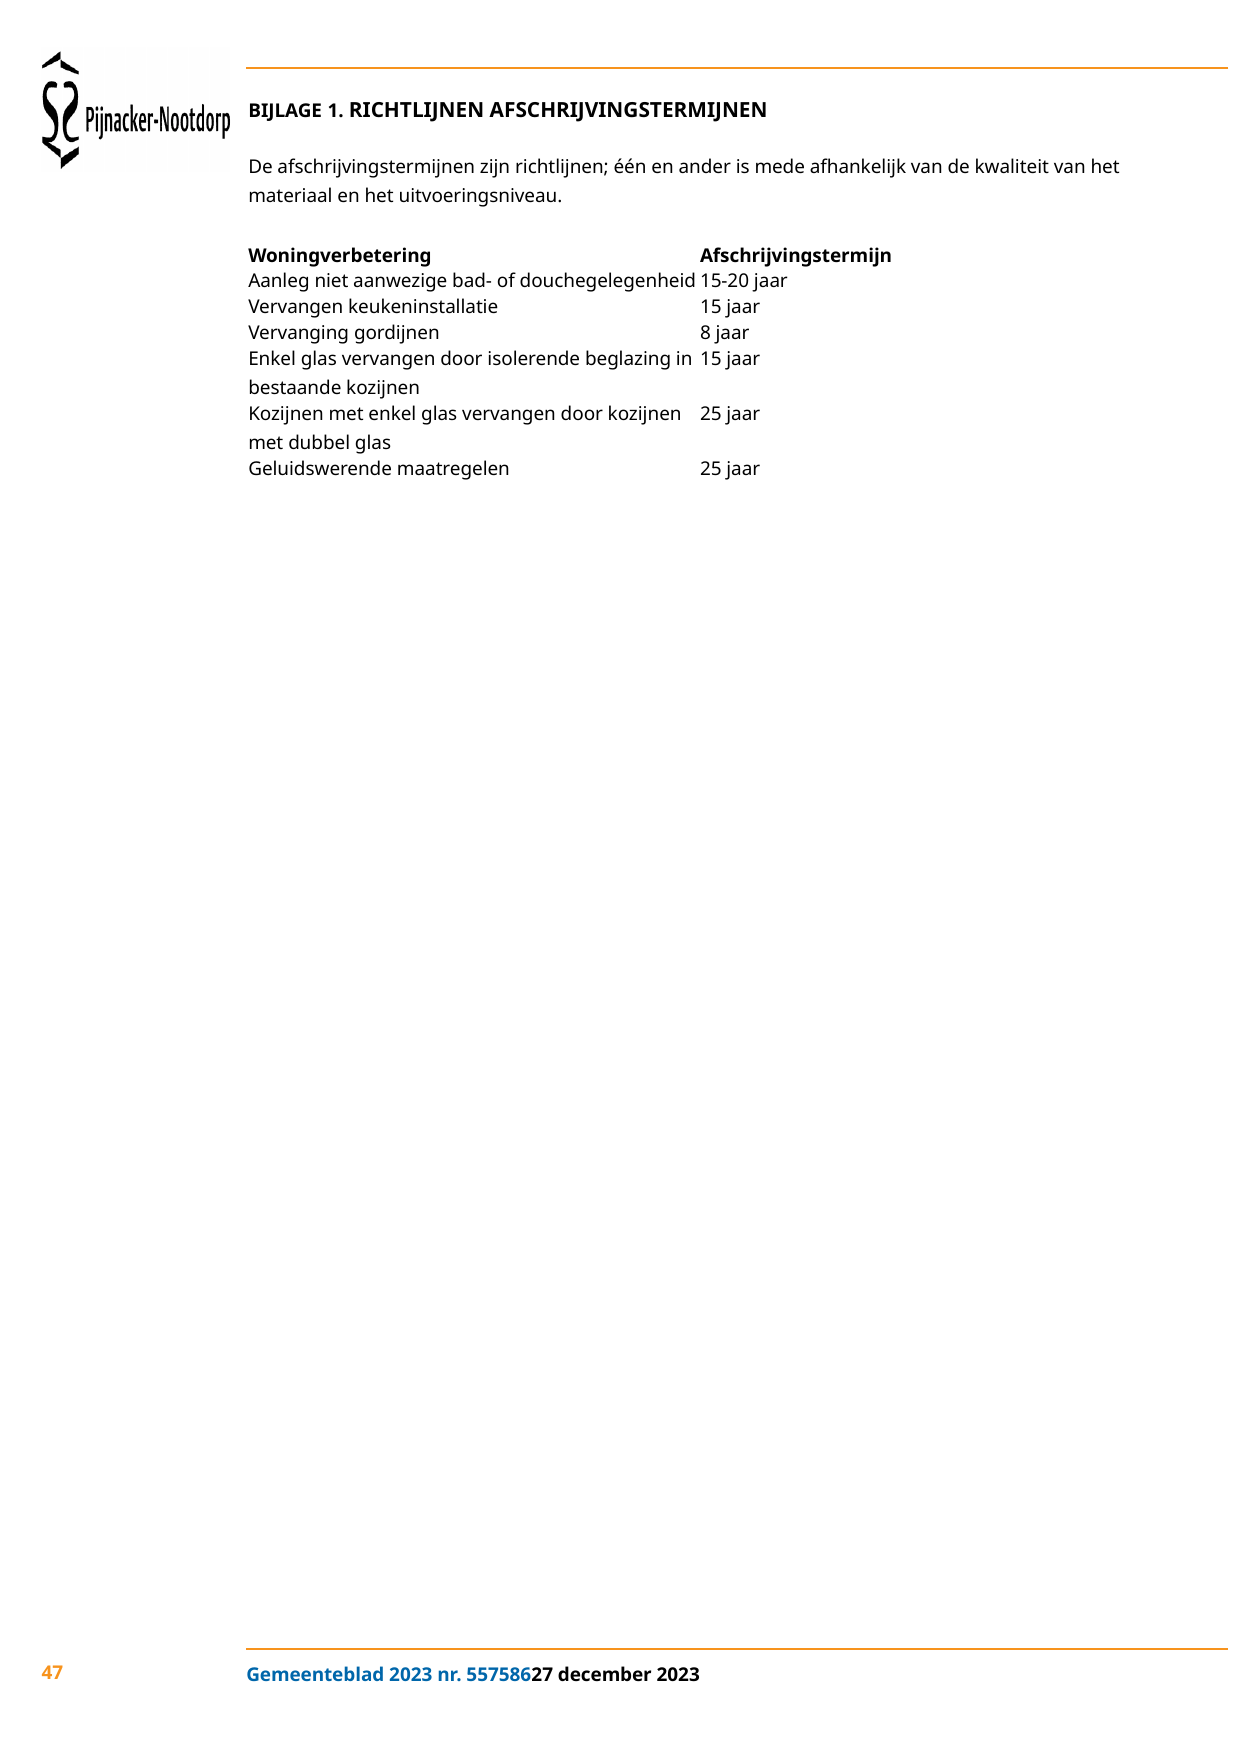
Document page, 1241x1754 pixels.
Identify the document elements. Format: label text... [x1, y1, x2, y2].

table_cell 25 jaar [700, 400, 1152, 455]
text De afschrijvingstermijnen zijn richtlijnen; één en ander is mede afhankelijk van de kwaliteit van het materiaal en het uitvoeringsniveau. [248, 153, 1152, 208]
table_cell Enkel glas vervangen door isolerende beglazing in bestaande kozijnen [248, 345, 700, 400]
table_cell Geluidswerende maatregelen [248, 455, 700, 481]
table_cell Vervangen keukeninstallatie [248, 293, 700, 319]
table_cell 25 jaar [700, 455, 1152, 481]
table_cell 15-20 jaar [700, 268, 1152, 293]
picture [41, 47, 231, 172]
table_cell 8 jaar [700, 319, 1152, 345]
table_cell Kozijnen met enkel glas vervangen door kozijnen met dubbel glas [248, 400, 700, 455]
table_header Woningverbetering [248, 242, 700, 267]
table_cell 15 jaar [700, 345, 1152, 400]
table_cell Aanleg niet aanwezige bad- of douchegelegenheid [248, 268, 700, 293]
table_cell Vervanging gordijnen [248, 319, 700, 345]
table_header Afschrijvingstermijn [700, 242, 1152, 267]
text BIJLAGE 1. RICHTLIJNEN AFSCHRIJVINGSTERMIJNEN [248, 95, 1152, 123]
table_cell 15 jaar [700, 293, 1152, 319]
